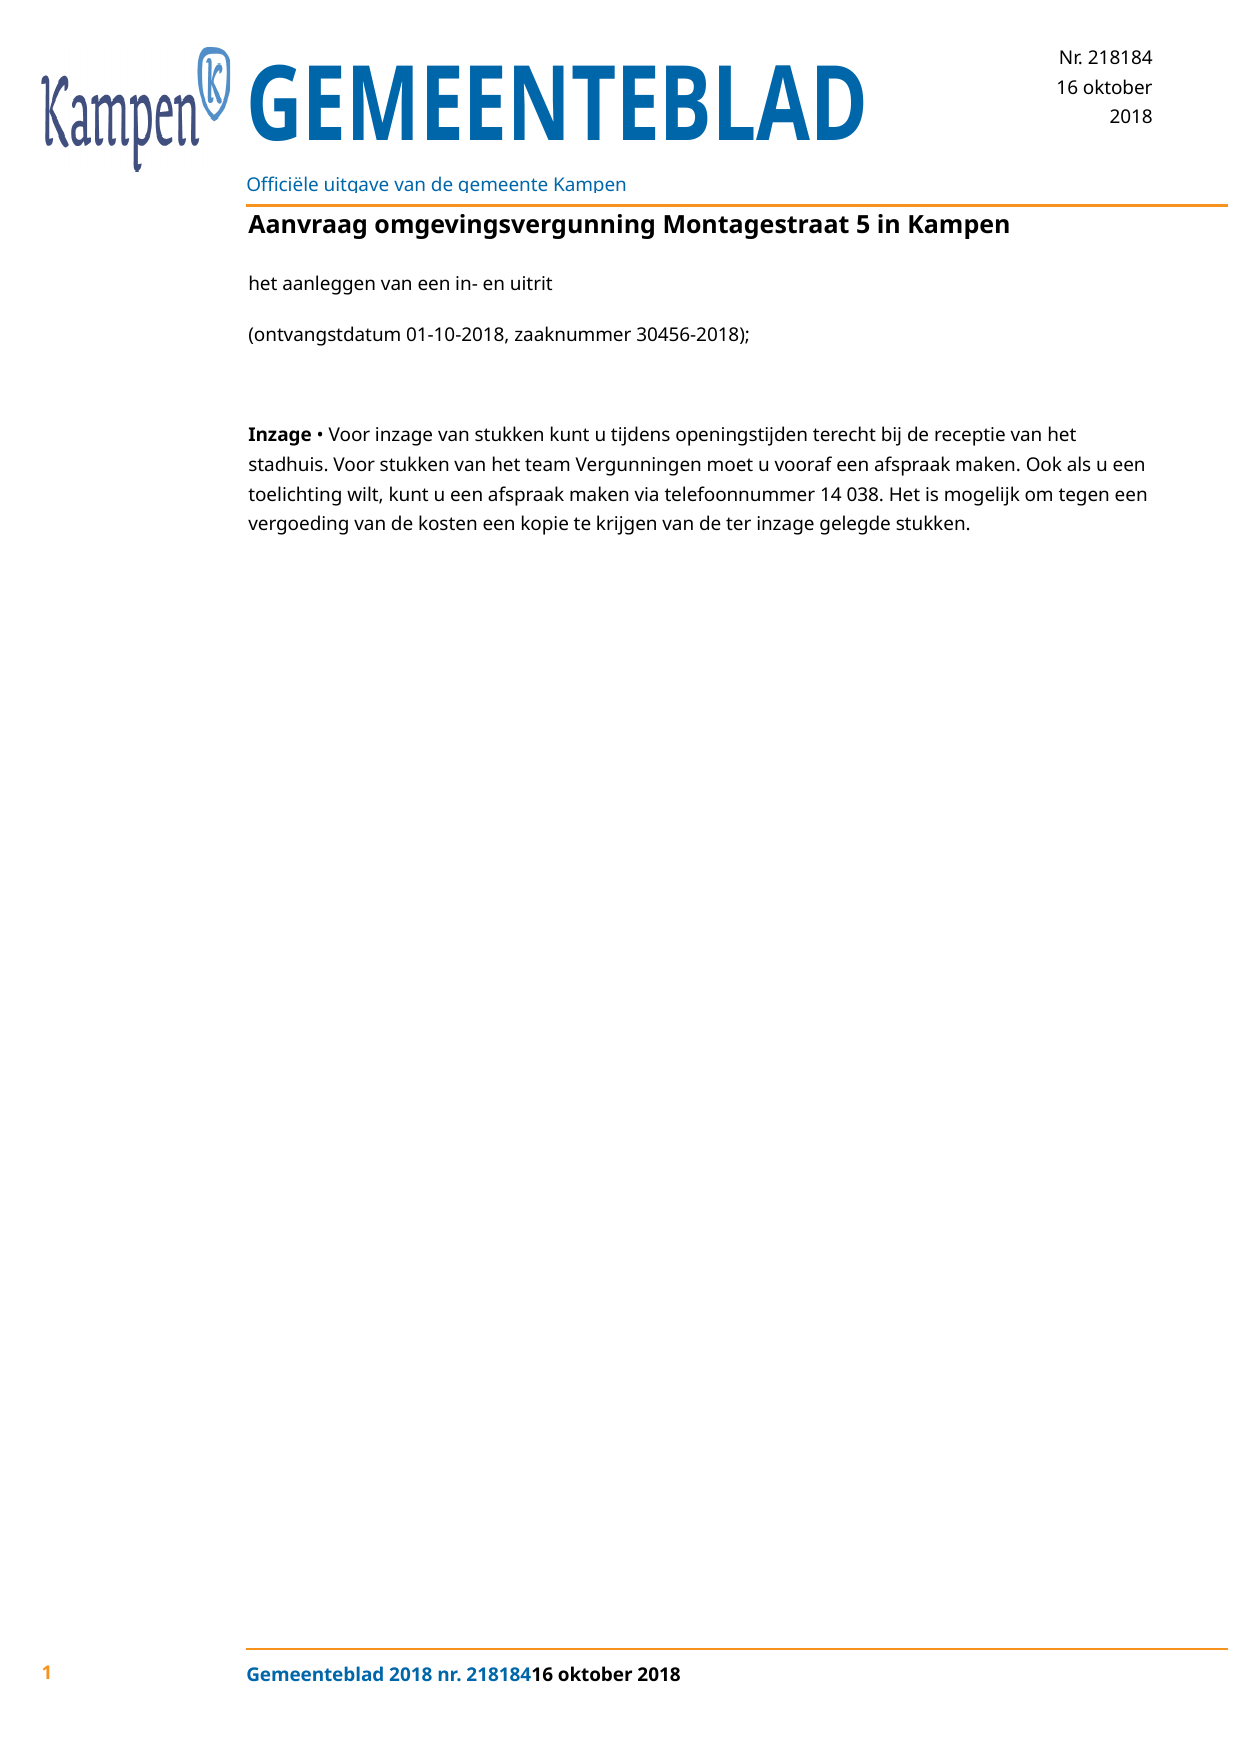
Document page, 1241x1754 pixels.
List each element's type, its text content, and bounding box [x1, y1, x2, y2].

text het aanleggen van een in- en uitrit [248, 270, 1152, 296]
picture [41, 47, 231, 172]
text Aanvraag omgevingsvergunning Montagestraat 5 in Kampen [248, 207, 1152, 241]
text (ontvangstdatum 01-10-2018, zaaknummer 30456-2018); [248, 321, 1152, 346]
text Inzage • Voor inzage van stukken kunt u tijdens openingstijden terecht bij de receptie van het stadhuis. Voor stukken van het team Vergunningen moet u vooraf een afspraak maken. Ook als u een toelichting wilt, kunt u een afspraak maken via telefoonnummer 14 038. Het is mogelijk om tegen een vergoeding van de kosten een kopie te krijgen van de ter inzage gelegde stukken. [248, 422, 1152, 536]
